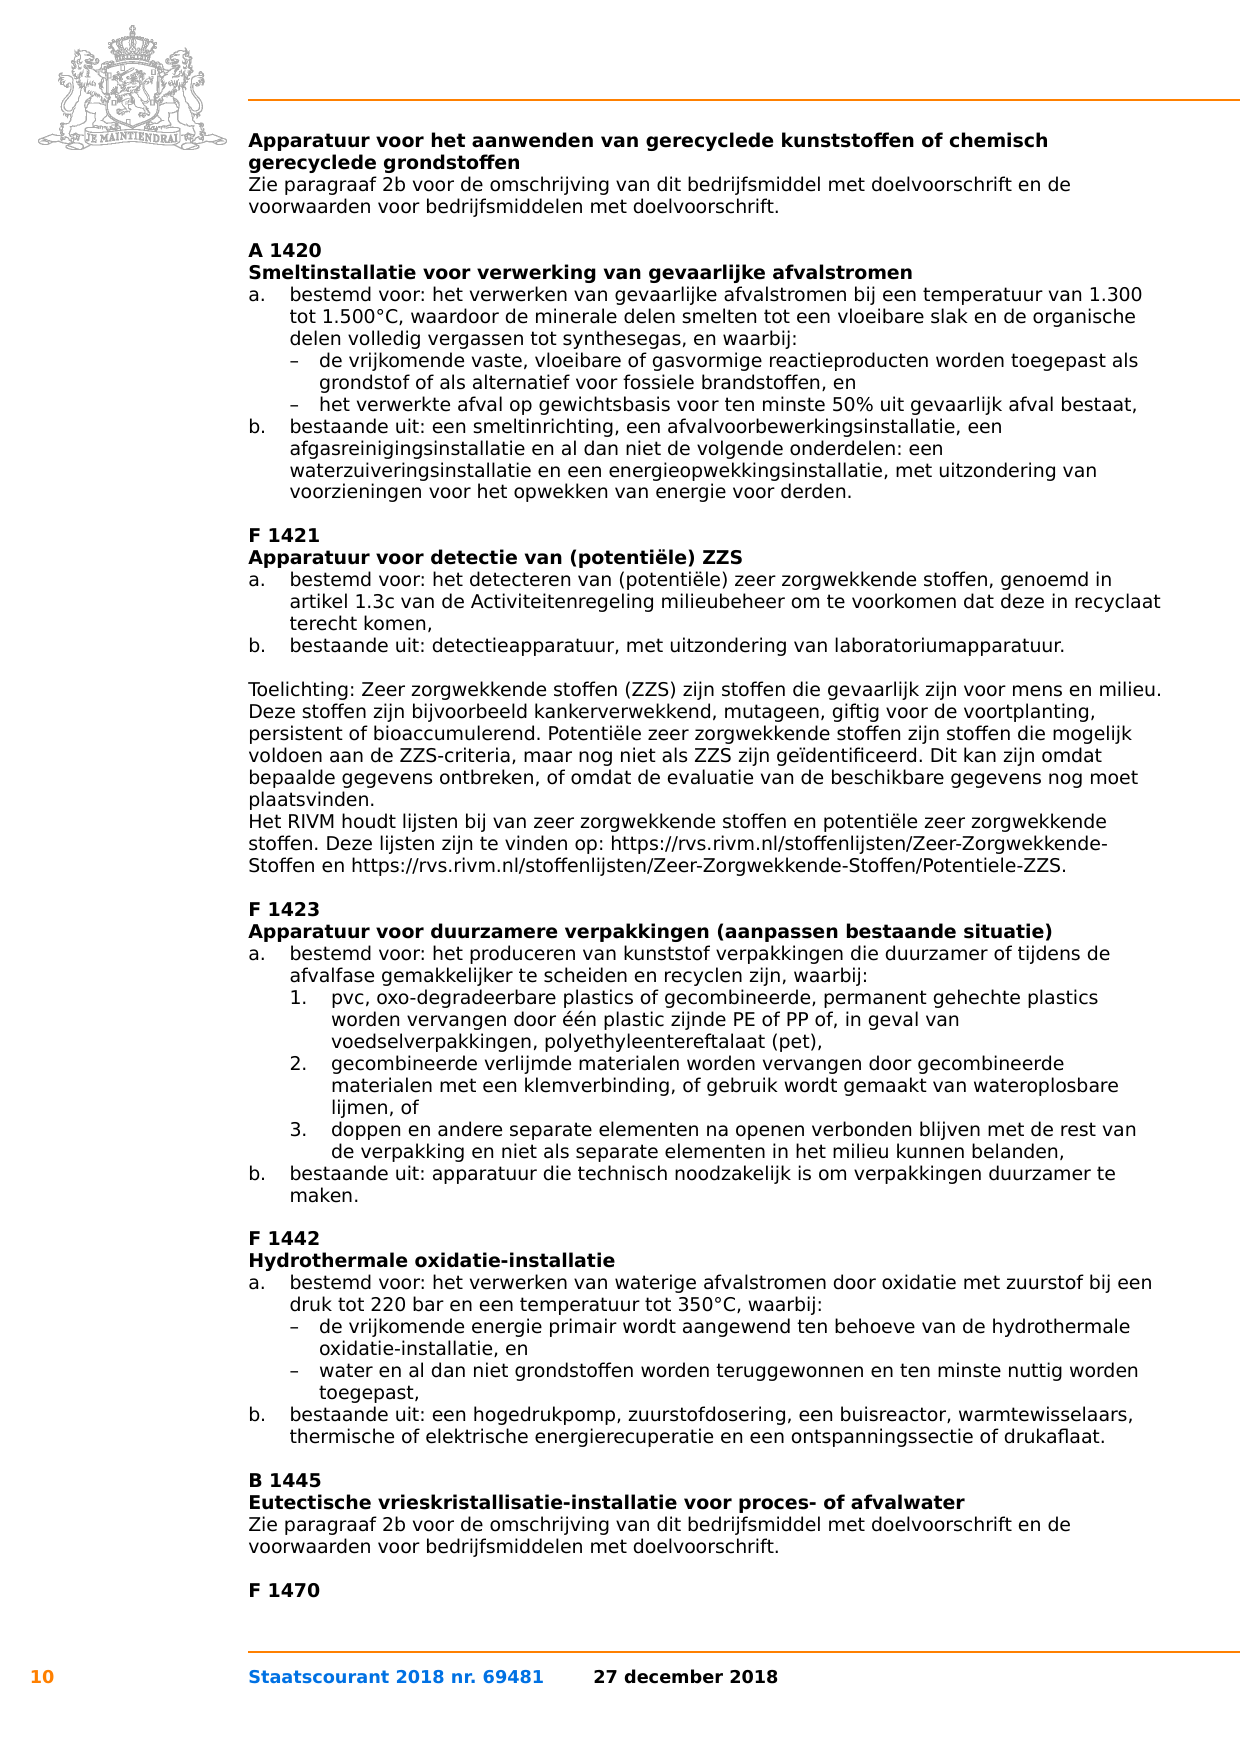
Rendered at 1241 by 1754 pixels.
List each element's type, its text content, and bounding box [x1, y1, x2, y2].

text 2. gecombineerde verlijmde materialen worden vervangen door gecombineerde materialen met een klemverbinding, of gebruik wordt gemaakt van wateroplosbare lijmen, of [289, 1053, 1163, 1118]
text b. bestaande uit: een smeltinrichting, een afvalvoorbewerkingsinstallatie, een afgasreinigingsinstallatie en al dan niet de volgende onderdelen: een waterzuiveringsinstallatie en een energieopwekkingsinstallatie, met uitzondering van voorzieningen voor het opwekken van energie voor derden. [248, 416, 1163, 503]
text a. bestemd voor: het verwerken van gevaarlijke afvalstromen bij een temperatuur van 1.300 tot 1.500°C, waardoor de minerale delen smelten tot een vloeibare slak en de organische delen volledig vergassen tot synthesegas, en waarbij: [248, 284, 1163, 349]
text – water en al dan niet grondstoffen worden teruggewonnen en ten minste nuttig worden toegepast, [289, 1360, 1163, 1404]
picture [38, 25, 227, 150]
text b. bestaande uit: apparatuur die technisch noodzakelijk is om verpakkingen duurzamer te maken. [248, 1162, 1163, 1206]
text Apparatuur voor het aanwenden van gerecyclede kunststoffen of chemisch gerecyclede grondstoffen [248, 130, 1163, 174]
text 3. doppen en andere separate elementen na openen verbonden blijven met de rest van de verpakking en niet als separate elementen in het milieu kunnen belanden, [289, 1118, 1163, 1162]
text F 1423 [248, 899, 1163, 921]
text b. bestaande uit: detectieapparatuur, met uitzondering van laboratoriumapparatuur. [248, 635, 1163, 657]
text Zie paragraaf 2b voor de omschrijving van dit bedrijfsmiddel met doelvoorschrift en de voorwaarden voor bedrijfsmiddelen met doelvoorschrift. [248, 174, 1163, 218]
text – het verwerkte afval op gewichtsbasis voor ten minste 50% uit gevaarlijk afval bestaat, [289, 393, 1163, 416]
text Apparatuur voor duurzamere verpakkingen (aanpassen bestaande situatie) [248, 921, 1163, 943]
text F 1442 [248, 1228, 1163, 1250]
text B 1445 [248, 1470, 1163, 1492]
text Eutectische vrieskristallisatie-installatie voor proces- of afvalwater [248, 1492, 1163, 1514]
text 1. pvc, oxo-degradeerbare plastics of gecombineerde, permanent gehechte plastics worden vervangen door één plastic zijnde PE of PP of, in geval van voedselverpakkingen, polyethyleentereftalaat (pet), [289, 987, 1163, 1053]
text b. bestaande uit: een hogedrukpomp, zuurstofdosering, een buisreactor, warmtewisselaars, thermische of elektrische energierecuperatie en een ontspanningssectie of drukaflaat. [248, 1404, 1163, 1448]
text A 1420 [248, 240, 1163, 262]
text F 1470 [248, 1580, 1163, 1602]
text Het RIVM houdt lijsten bij van zeer zorgwekkende stoffen en potentiële zeer zorgwekkende stoffen. Deze lijsten zijn te vinden op: https://rvs.rivm.nl/stoffenlijsten/Zeer-Zorgwekkende-Stoffen en https://rvs.rivm.nl/stoffenlijsten/Zeer-Zorgwekkende-Stoffen/Potentiele-ZZS. [248, 811, 1163, 877]
text – de vrijkomende vaste, vloeibare of gasvormige reactieproducten worden toegepast als grondstof of als alternatief voor fossiele brandstoffen, en [289, 349, 1163, 393]
text a. bestemd voor: het verwerken van waterige afvalstromen door oxidatie met zuurstof bij een druk tot 220 bar en een temperatuur tot 350°C, waarbij: [248, 1272, 1163, 1316]
text Smeltinstallatie voor verwerking van gevaarlijke afvalstromen [248, 262, 1163, 284]
text a. bestemd voor: het produceren van kunststof verpakkingen die duurzamer of tijdens de afvalfase gemakkelijker te scheiden en recyclen zijn, waarbij: [248, 943, 1163, 987]
text Toelichting: Zeer zorgwekkende stoffen (ZZS) zijn stoffen die gevaarlijk zijn voor mens en milieu. Deze stoffen zijn bijvoorbeeld kankerverwekkend, mutageen, giftig voor de voortplanting, persistent of bioaccumulerend. Potentiële zeer zorgwekkende stoffen zijn stoffen die mogelijk voldoen aan de ZZS-criteria, maar nog niet als ZZS zijn geïdentificeerd. Dit kan zijn omdat bepaalde gegevens ontbreken, of omdat de evaluatie van de beschikbare gegevens nog moet plaatsvinden. [248, 679, 1163, 811]
text – de vrijkomende energie primair wordt aangewend ten behoeve van de hydrothermale oxidatie-installatie, en [289, 1316, 1163, 1360]
text Apparatuur voor detectie van (potentiële) ZZS [248, 547, 1163, 569]
text a. bestemd voor: het detecteren van (potentiële) zeer zorgwekkende stoffen, genoemd in artikel 1.3c van de Activiteitenregeling milieubeheer om te voorkomen dat deze in recyclaat terecht komen, [248, 569, 1163, 635]
text Hydrothermale oxidatie-installatie [248, 1250, 1163, 1272]
text F 1421 [248, 525, 1163, 547]
text Zie paragraaf 2b voor de omschrijving van dit bedrijfsmiddel met doelvoorschrift en de voorwaarden voor bedrijfsmiddelen met doelvoorschrift. [248, 1514, 1163, 1558]
